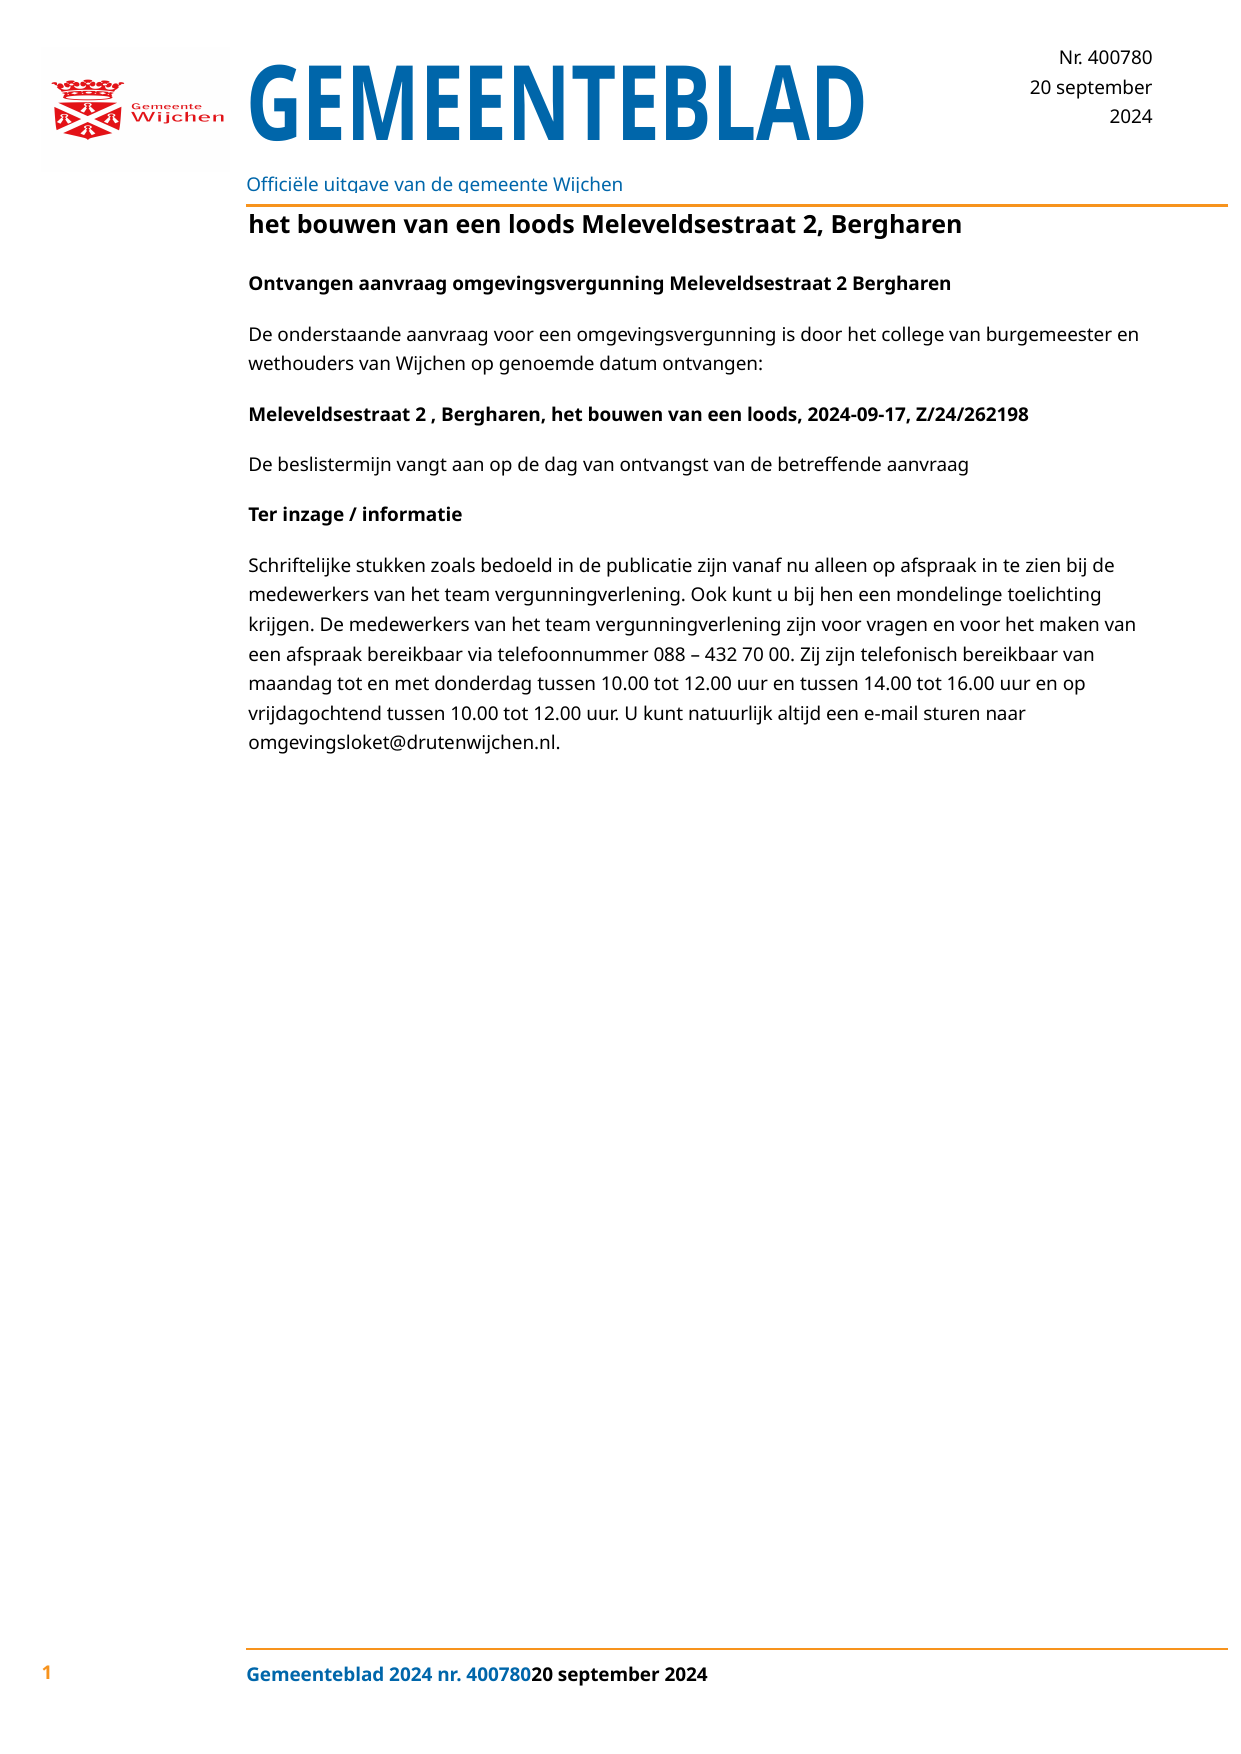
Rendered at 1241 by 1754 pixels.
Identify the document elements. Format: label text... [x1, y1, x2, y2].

text Ter inzage / informatie [248, 502, 1152, 527]
text het bouwen van een loods Meleveldsestraat 2, Bergharen [248, 207, 1152, 241]
text Schriftelijke stukken zoals bedoeld in de publicatie zijn vanaf nu alleen op afspraak in te zien bij de medewerkers van het team vergunningverlening. Ook kunt u bij hen een mondelinge toelichting krijgen. De medewerkers van het team vergunningverlening zijn voor vragen en voor het maken van een afspraak bereikbaar via telefoonnummer 088 – 432 70 00. Zij zijn telefonisch bereikbaar van maandag tot en met donderdag tussen 10.00 tot 12.00 uur en tussen 14.00 tot 16.00 uur en op vrijdagochtend tussen 10.00 tot 12.00 uur. U kunt natuurlijk altijd een e-mail sturen naar omgevingsloket@drutenwijchen.nl. [248, 552, 1152, 755]
text De onderstaande aanvraag voor een omgevingsvergunning is door het college van burgemeester en wethouders van Wijchen op genoemde datum ontvangen: [248, 321, 1152, 376]
text Ontvangen aanvraag omgevingsvergunning Meleveldsestraat 2 Bergharen [248, 270, 1152, 296]
text De beslistermijn vangt aan op de dag van ontvangst van de betreffende aanvraag [248, 451, 1152, 477]
text Meleveldsestraat 2 , Bergharen, het bouwen van een loods, 2024-09-17, Z/24/262198 [248, 401, 1152, 426]
picture [41, 47, 231, 172]
